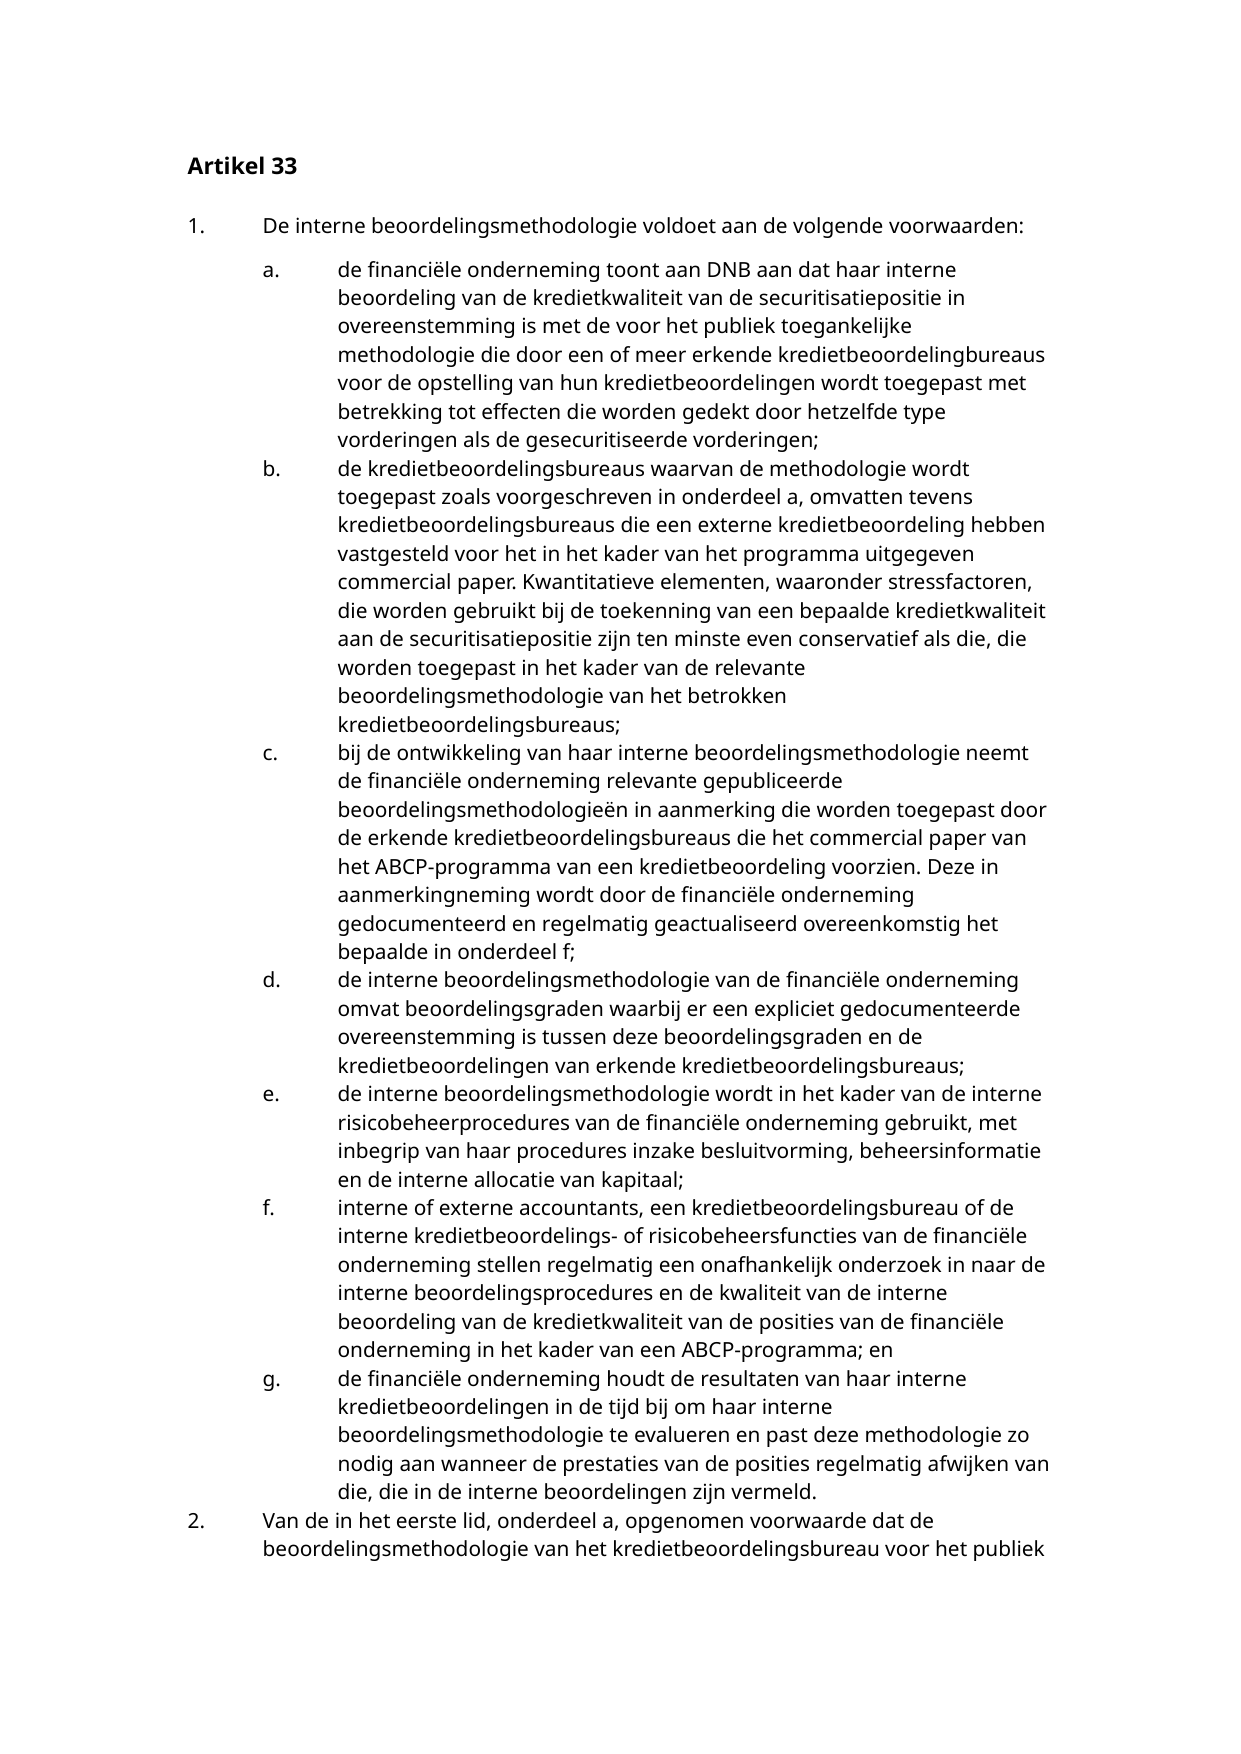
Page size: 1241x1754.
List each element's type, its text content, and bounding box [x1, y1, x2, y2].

list de kredietbeoordelingsbureaus waarvan de methodologie wordt toegepast zoals voorgeschreven in onderdeel a, omvatten tevens kredietbeoordelingsbureaus die een externe kredietbeoordeling hebben vastgesteld voor het in het kader van het programma uitgegeven commercial paper. Kwantitatieve elementen, waaronder stressfactoren, die worden gebruikt bij de toekenning van een bepaalde kredietkwaliteit aan de securitisatiepositie zijn ten minste even conservatief als die, die worden toegepast in het kader van de relevante beoordelingsmethodologie van het betrokken kredietbeoordelingsbureaus; [262, 454, 1053, 738]
list de interne beoordelingsmethodologie wordt in het kader van de interne risicobeheerprocedures van de financiële onderneming gebruikt, met inbegrip van haar procedures inzake besluitvorming, beheersinformatie en de interne allocatie van kapitaal; [262, 1079, 1053, 1193]
list de interne beoordelingsmethodologie van de financiële onderneming omvat beoordelingsgraden waarbij er een expliciet gedocumenteerde overeenstemming is tussen deze beoordelingsgraden en de kredietbeoordelingen van erkende kredietbeoordelingsbureaus; [262, 966, 1053, 1079]
list de financiële onderneming toont aan DNB aan dat haar interne beoordeling van de kredietkwaliteit van de securitisatiepositie in overeenstemming is met de voor het publiek toegankelijke methodologie die door een of meer erkende kredietbeoordelingbureaus voor de opstelling van hun kredietbeoordelingen wordt toegepast met betrekking tot effecten die worden gedekt door hetzelfde type vorderingen als de gesecuritiseerde vorderingen; [262, 255, 1053, 454]
list interne of externe accountants, een kredietbeoordelingsbureau of de interne kredietbeoordelings- of risicobeheersfuncties van de financiële onderneming stellen regelmatig een onafhankelijk onderzoek in naar de interne beoordelingsprocedures en de kwaliteit van de interne beoordeling van de kredietkwaliteit van de posities van de financiële onderneming in het kader van een ABCP-programma; en [262, 1193, 1053, 1364]
list de financiële onderneming houdt de resultaten van haar interne kredietbeoordelingen in de tijd bij om haar interne beoordelingsmethodologie te evalueren en past deze methodologie zo nodig aan wanneer de prestaties van de posities regelmatig afwijken van die, die in de interne beoordelingen zijn vermeld. [262, 1364, 1053, 1506]
subtitle Artikel 33 [187, 150, 1053, 181]
list Van de in het eerste lid, onderdeel a, opgenomen voorwaarde dat de beoordelingsmethodologie van het kredietbeoordelingsbureau voor het publiek [187, 1506, 1053, 1563]
list De interne beoordelingsmethodologie voldoet aan de volgende voorwaarden: [187, 211, 1053, 240]
list bij de ontwikkeling van haar interne beoordelingsmethodologie neemt de financiële onderneming relevante gepubliceerde beoordelingsmethodologieën in aanmerking die worden toegepast door de erkende kredietbeoordelingsbureaus die het commercial paper van het ABCP-programma van een kredietbeoordeling voorzien. Deze in aanmerkingneming wordt door de financiële onderneming gedocumenteerd en regelmatig geactualiseerd overeenkomstig het bepaalde in onderdeel f; [262, 738, 1053, 966]
